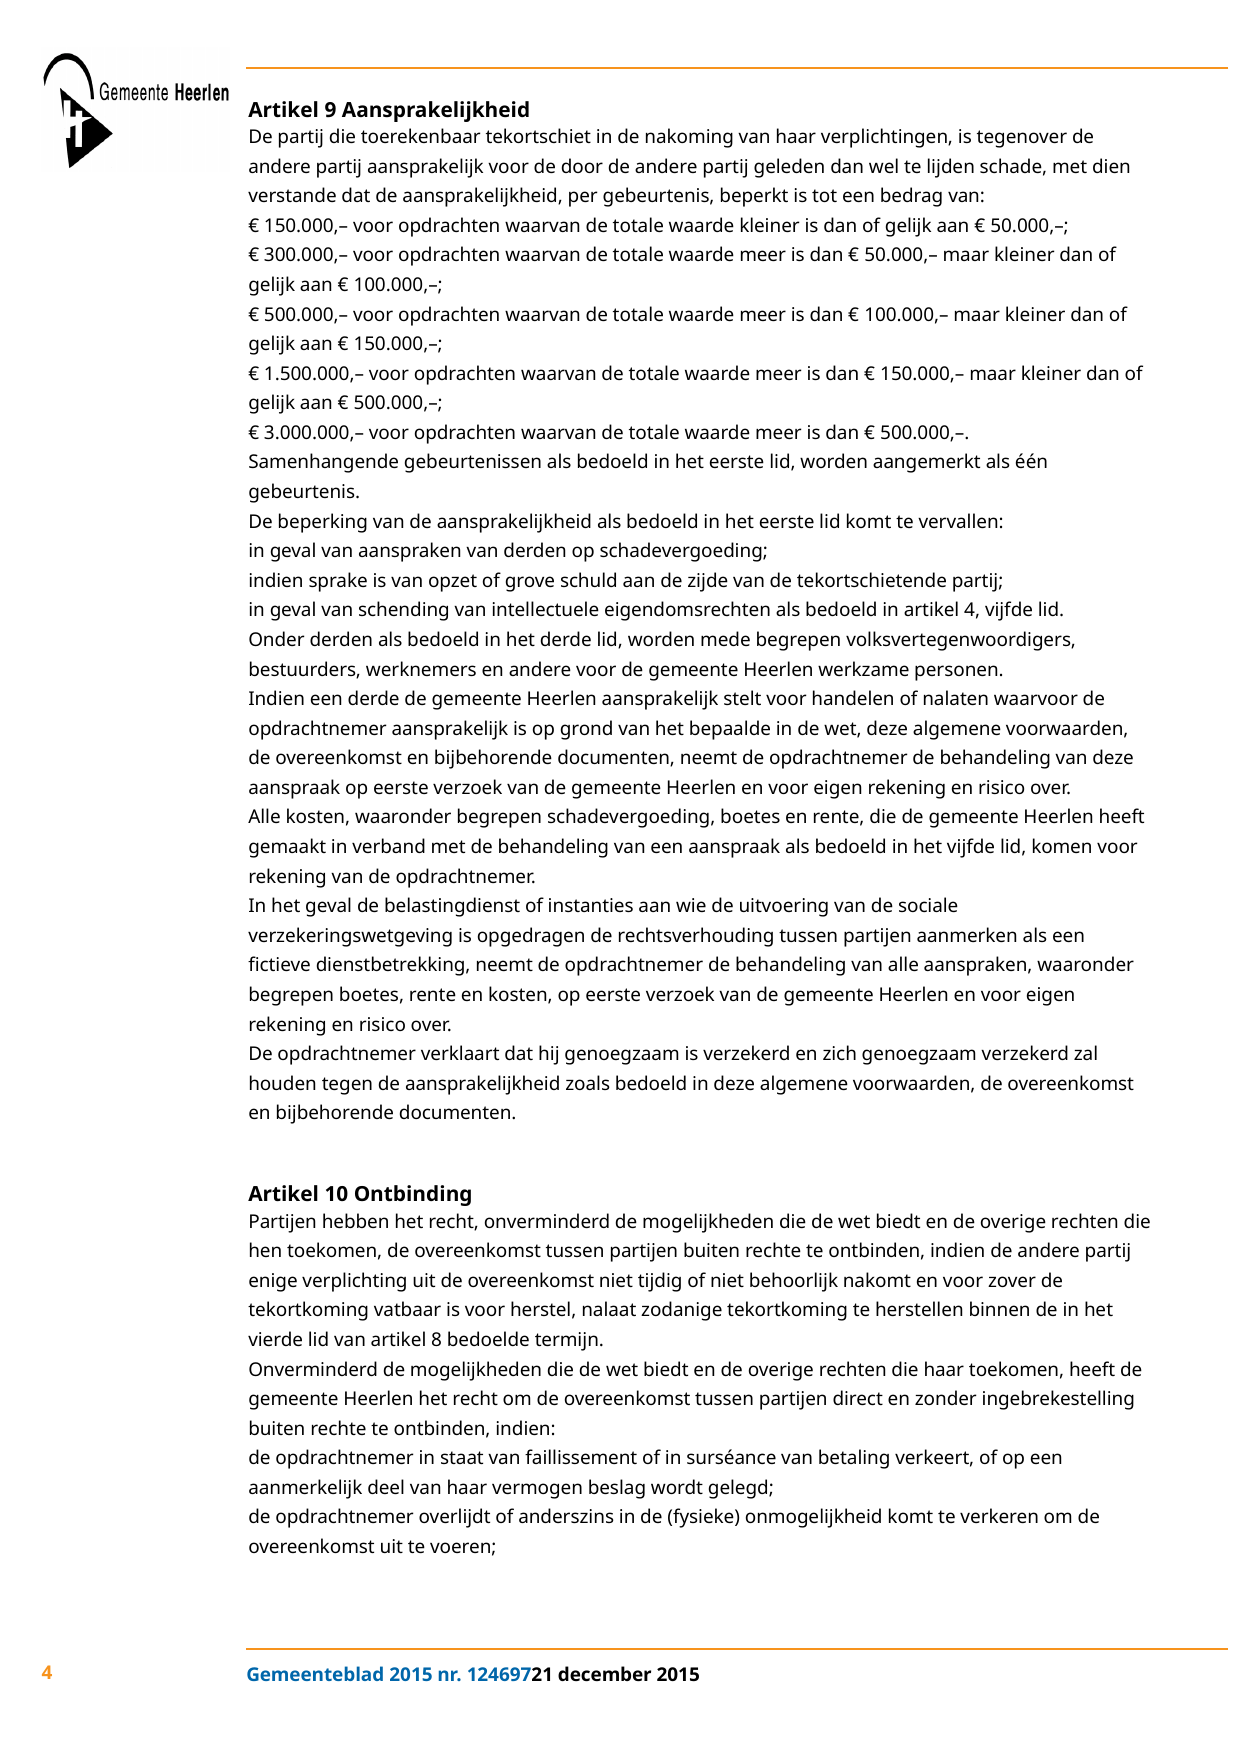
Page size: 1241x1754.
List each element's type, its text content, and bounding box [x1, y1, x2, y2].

text Alle kosten, waaronder begrepen schadevergoeding, boetes en rente, die de gemeente Heerlen heeft gemaakt in verband met de behandeling van een aanspraak als bedoeld in het vijfde lid, komen voor rekening van de opdrachtnemer. [248, 804, 1152, 888]
text De partij die toerekenbaar tekortschiet in de nakoming van haar verplichtingen, is tegenover de andere partij aansprakelijk voor de door de andere partij geleden dan wel te lijden schade, met dien verstande dat de aansprakelijkheid, per gebeurtenis, beperkt is tot een bedrag van: [248, 123, 1152, 208]
text Partijen hebben het recht, onverminderd de mogelijkheden die de wet biedt en de overige rechten die hen toekomen, de overeenkomst tussen partijen buiten rechte te ontbinden, indien de andere partij enige verplichting uit de overeenkomst niet tijdig of niet behoorlijk nakomt en voor zover de tekortkoming vatbaar is voor herstel, nalaat zodanige tekortkoming te herstellen binnen de in het vierde lid van artikel 8 bedoelde termijn. [248, 1208, 1152, 1352]
text indien sprake is van opzet of grove schuld aan de zijde van de tekortschietende partij; [248, 567, 1152, 593]
text Artikel 9 Aansprakelijkheid [248, 95, 1152, 123]
text Onverminderd de mogelijkheden die de wet biedt en de overige rechten die haar toekomen, heeft de gemeente Heerlen het recht om de overeenkomst tussen partijen direct en zonder ingebrekestelling buiten rechte te ontbinden, indien: [248, 1356, 1152, 1441]
text € 3.000.000,– voor opdrachten waarvan de totale waarde meer is dan € 500.000,–. [248, 419, 1152, 445]
text € 500.000,– voor opdrachten waarvan de totale waarde meer is dan € 100.000,– maar kleiner dan of gelijk aan € 150.000,–; [248, 301, 1152, 356]
text Artikel 10 Ontbinding [248, 1179, 1152, 1208]
text In het geval de belastingdienst of instanties aan wie de uitvoering van de sociale verzekeringswetgeving is opgedragen de rechtsverhouding tussen partijen aanmerken als een fictieve dienstbetrekking, neemt de opdrachtnemer de behandeling van alle aanspraken, waaronder begrepen boetes, rente en kosten, op eerste verzoek van de gemeente Heerlen en voor eigen rekening en risico over. [248, 892, 1152, 1036]
text in geval van aanspraken van derden op schadevergoeding; [248, 537, 1152, 563]
text in geval van schending van intellectuele eigendomsrechten als bedoeld in artikel 4, vijfde lid. [248, 597, 1152, 622]
text € 300.000,– voor opdrachten waarvan de totale waarde meer is dan € 50.000,– maar kleiner dan of gelijk aan € 100.000,–; [248, 242, 1152, 297]
text Onder derden als bedoeld in het derde lid, worden mede begrepen volksvertegenwoordigers, bestuurders, werknemers en andere voor de gemeente Heerlen werkzame personen. [248, 626, 1152, 681]
text € 150.000,– voor opdrachten waarvan de totale waarde kleiner is dan of gelijk aan € 50.000,–; [248, 212, 1152, 238]
text de opdrachtnemer in staat van faillissement of in surséance van betaling verkeert, of op een aanmerkelijk deel van haar vermogen beslag wordt gelegd; [248, 1444, 1152, 1500]
text € 1.500.000,– voor opdrachten waarvan de totale waarde meer is dan € 150.000,– maar kleiner dan of gelijk aan € 500.000,–; [248, 360, 1152, 415]
text Samenhangende gebeurtenissen als bedoeld in het eerste lid, worden aangemerkt als één gebeurtenis. [248, 449, 1152, 504]
text de opdrachtnemer overlijdt of anderszins in de (fysieke) onmogelijkheid komt te verkeren om de overeenkomst uit te voeren; [248, 1504, 1152, 1559]
text Indien een derde de gemeente Heerlen aansprakelijk stelt voor handelen of nalaten waarvoor de opdrachtnemer aansprakelijk is op grond van het bepaalde in de wet, deze algemene voorwaarden, de overeenkomst en bijbehorende documenten, neemt de opdrachtnemer de behandeling van deze aanspraak op eerste verzoek van de gemeente Heerlen en voor eigen rekening en risico over. [248, 685, 1152, 800]
text De beperking van de aansprakelijkheid als bedoeld in het eerste lid komt te vervallen: [248, 508, 1152, 533]
picture [41, 47, 231, 172]
text De opdrachtnemer verklaart dat hij genoegzaam is verzekerd en zich genoegzaam verzekerd zal houden tegen de aansprakelijkheid zoals bedoeld in deze algemene voorwaarden, de overeenkomst en bijbehorende documenten. [248, 1040, 1152, 1125]
